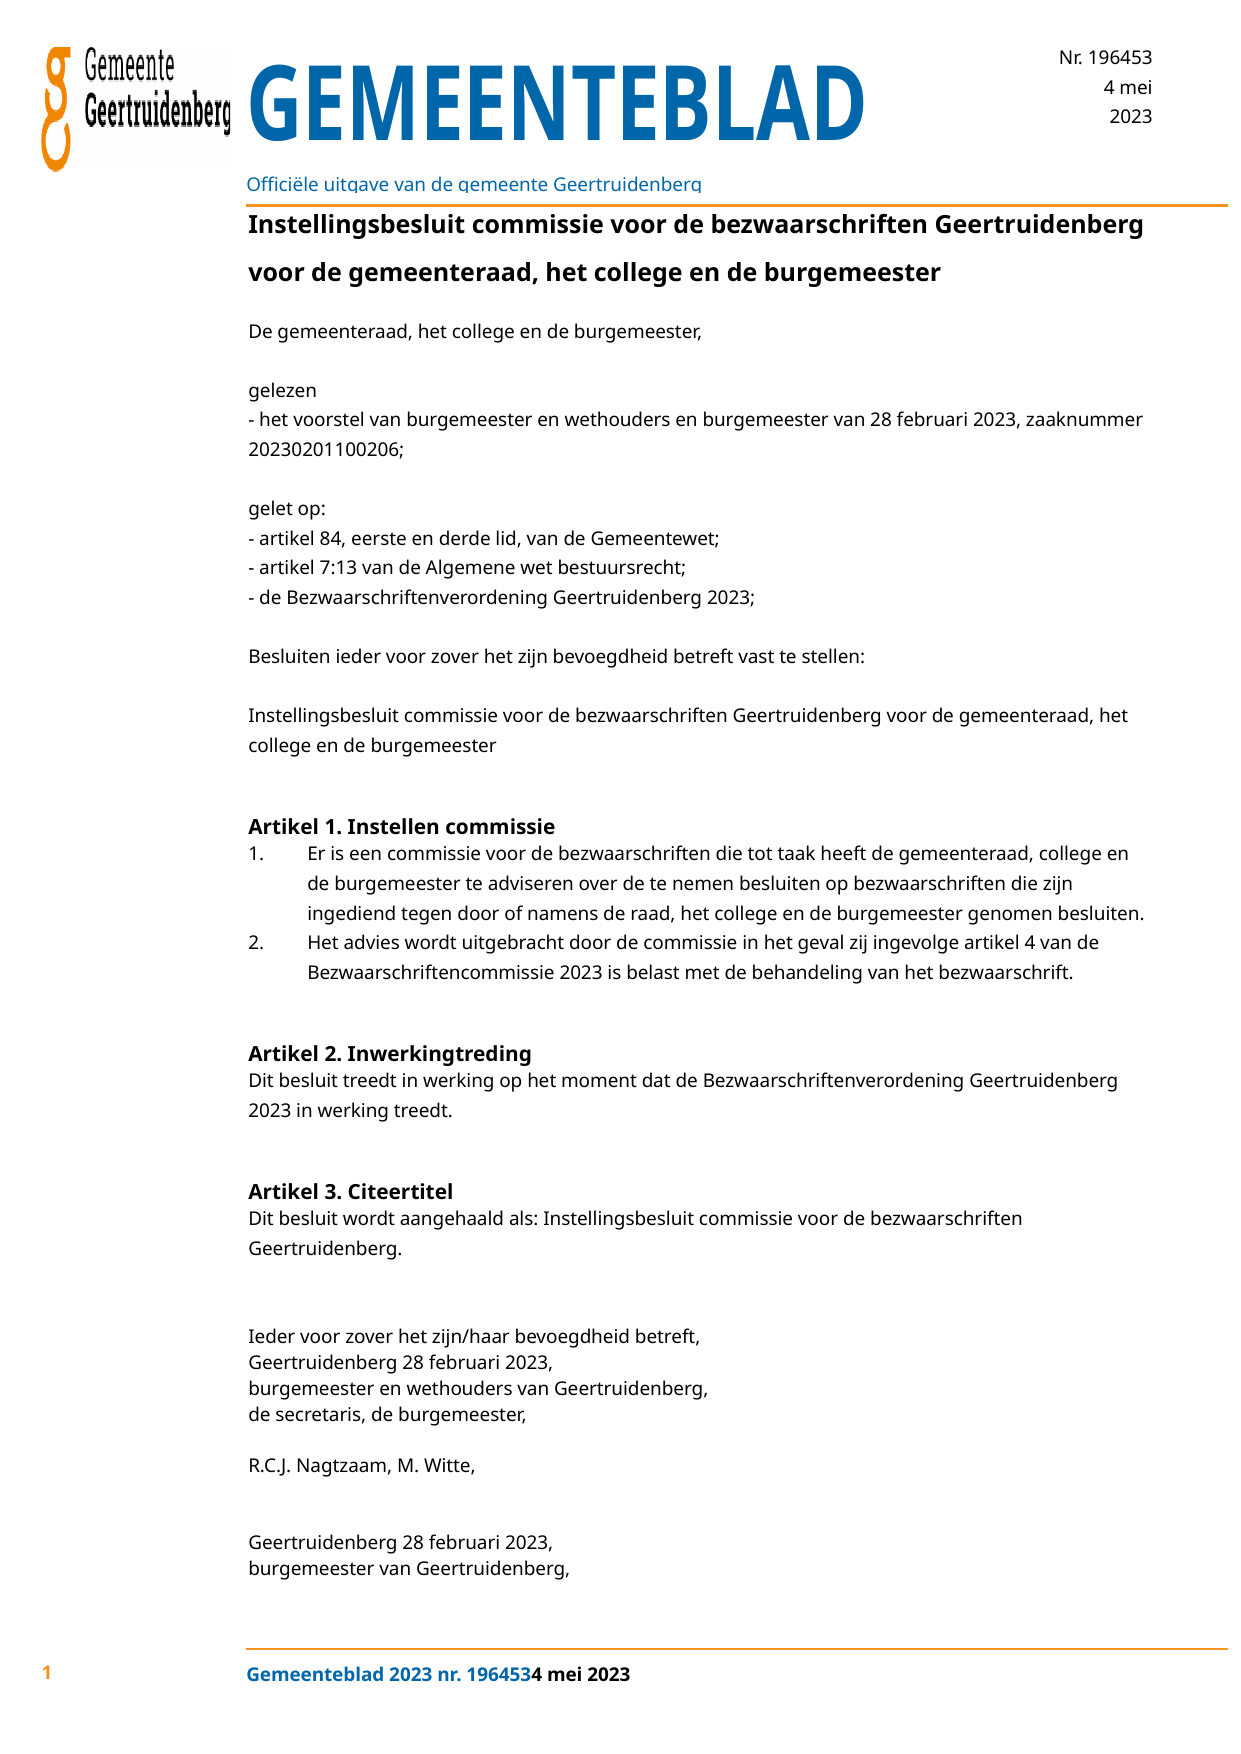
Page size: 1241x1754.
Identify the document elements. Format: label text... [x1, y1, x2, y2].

text Artikel 2. Inwerkingtreding [248, 1039, 1152, 1067]
text - artikel 84, eerste en derde lid, van de Gemeentewet; [248, 525, 1152, 551]
picture [41, 47, 231, 172]
text gelezen [248, 377, 1152, 403]
list Het advies wordt uitgebracht door de commissie in het geval zij ingevolge artikel 4 van de Bezwaarschriftencommissie 2023 is belast met de behandeling van het bezwaarschrift. [248, 929, 1152, 984]
text burgemeester van Geertruidenberg, [248, 1555, 1152, 1581]
text De gemeenteraad, het college en de burgemeester, [248, 318, 1152, 344]
text Dit besluit wordt aangehaald als: Instellingsbesluit commissie voor de bezwaarschriften Geertruidenberg. [248, 1205, 1152, 1261]
text Artikel 3. Citeertitel [248, 1177, 1152, 1205]
text Dit besluit treedt in werking op het moment dat de Bezwaarschriftenverordening Geertruidenberg 2023 in werking treedt. [248, 1067, 1152, 1123]
text - het voorstel van burgemeester en wethouders en burgemeester van 28 februari 2023, zaaknummer 20230201100206; [248, 407, 1152, 462]
text Besluiten ieder voor zover het zijn bevoegdheid betreft vast te stellen: [248, 643, 1152, 669]
text Artikel 1. Instellen commissie [248, 812, 1152, 841]
text R.C.J. Nagtzaam, M. Witte, [248, 1452, 1152, 1478]
list Er is een commissie voor de bezwaarschriften die tot taak heeft de gemeenteraad, college en de burgemeester te adviseren over de te nemen besluiten op bezwaarschriften die zijn ingediend tegen door of namens de raad, het college en de burgemeester genomen besluiten. [248, 841, 1152, 925]
text Instellingsbesluit commissie voor de bezwaarschriften Geertruidenberg voor de gemeenteraad, het college en de burgemeester [248, 702, 1152, 758]
text gelet op: [248, 495, 1152, 521]
text Geertruidenberg 28 februari 2023, [248, 1349, 1152, 1375]
text - de Bezwaarschriftenverordening Geertruidenberg 2023; [248, 584, 1152, 610]
text - artikel 7:13 van de Algemene wet bestuursrecht; [248, 554, 1152, 580]
text Instellingsbesluit commissie voor de bezwaarschriften Geertruidenberg voor de gemeenteraad, het college en de burgemeester [248, 207, 1152, 288]
text Geertruidenberg 28 februari 2023, [248, 1529, 1152, 1555]
text burgemeester en wethouders van Geertruidenberg, [248, 1375, 1152, 1401]
text Ieder voor zover het zijn/haar bevoegdheid betreft, [248, 1324, 1152, 1349]
text de secretaris, de burgemeester, [248, 1401, 1152, 1427]
